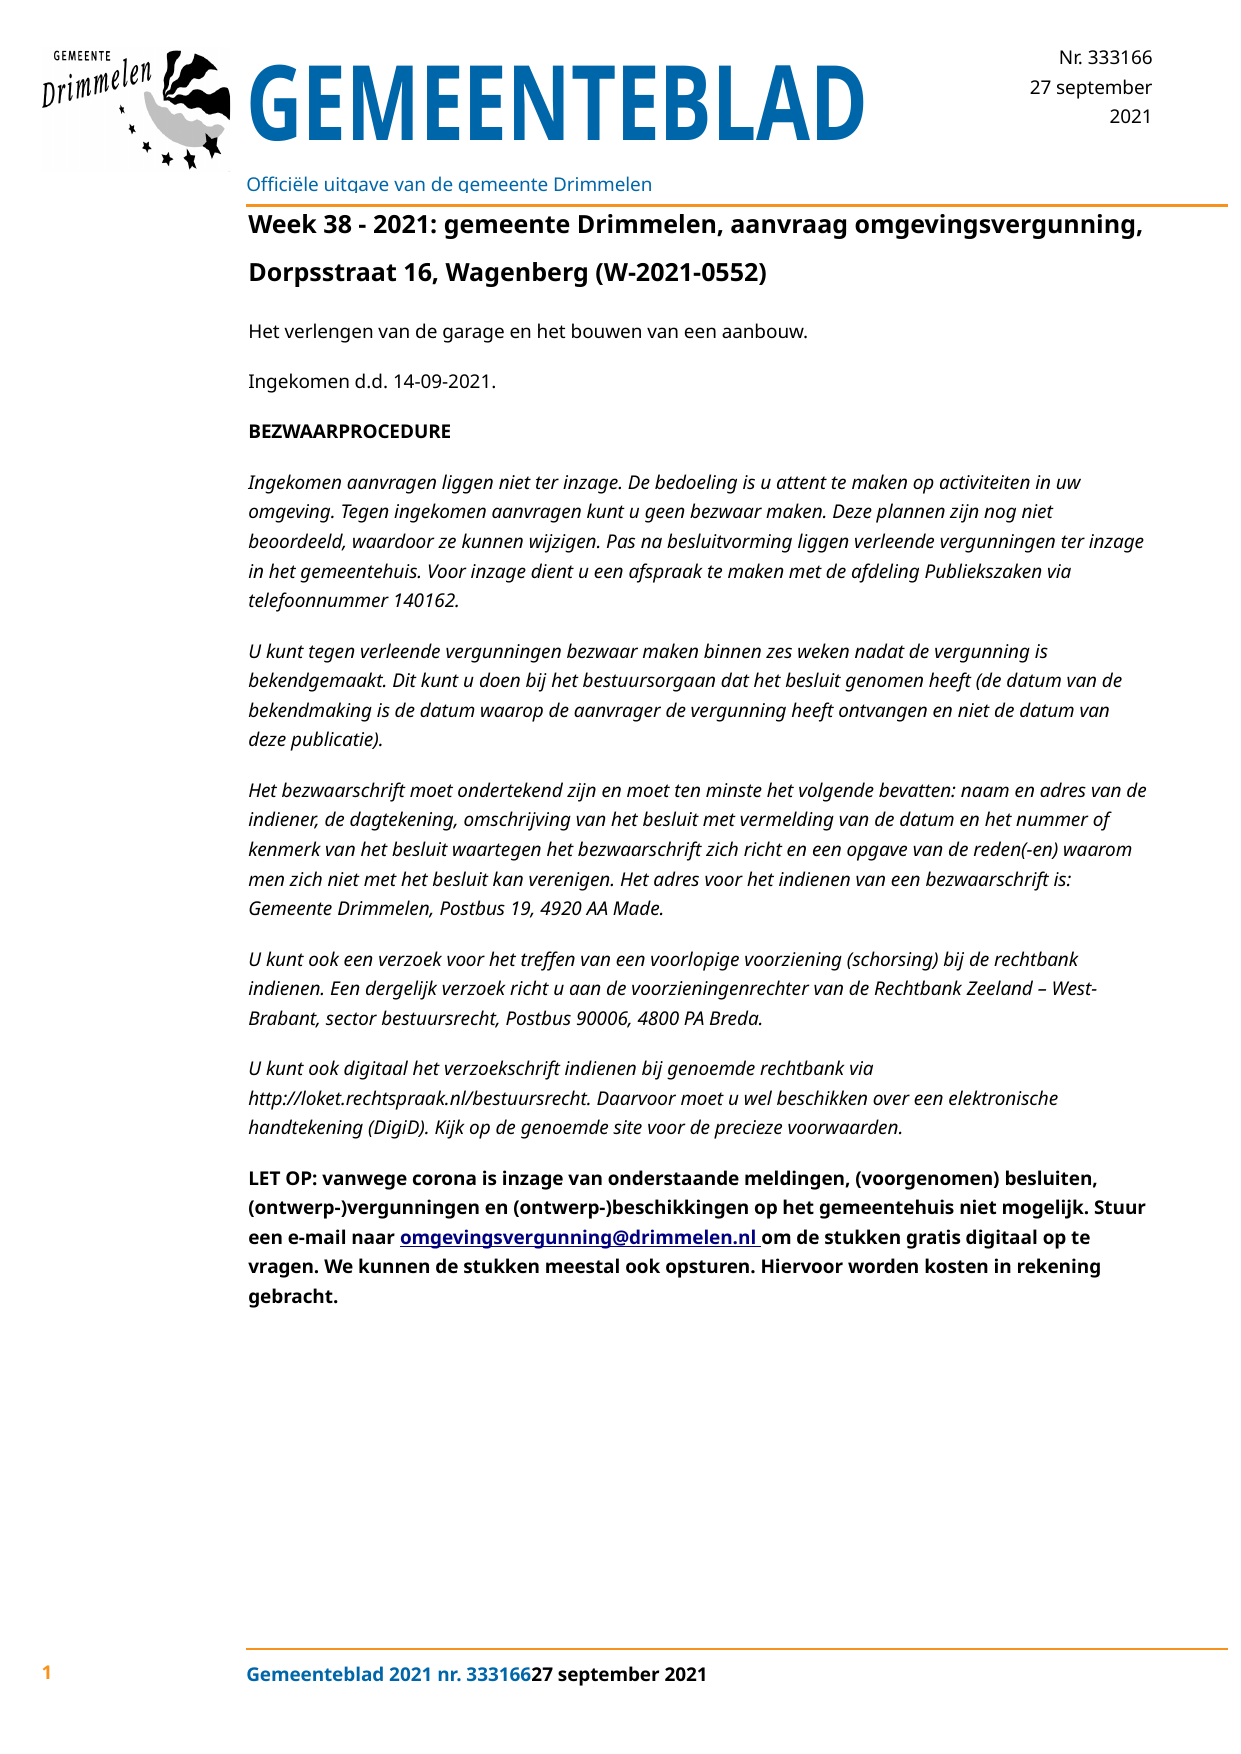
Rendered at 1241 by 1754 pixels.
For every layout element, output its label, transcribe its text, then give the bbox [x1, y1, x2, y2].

text U kunt ook digitaal het verzoekschrift indienen bij genoemde rechtbank via http://loket.rechtspraak.nl/bestuursrecht. Daarvoor moet u wel beschikken over een elektronische handtekening (DigiD). Kijk op de genoemde site voor de precieze voorwaarden. [248, 1055, 1152, 1140]
text U kunt tegen verleende vergunningen bezwaar maken binnen zes weken nadat de vergunning is bekendgemaakt. Dit kunt u doen bij het bestuursorgaan dat het besluit genomen heeft (de datum van de bekendmaking is de datum waarop de aanvrager de vergunning heeft ontvangen en niet de datum van deze publicatie). [248, 638, 1152, 752]
text Het verlengen van de garage en het bouwen van een aanbouw. [248, 318, 1152, 344]
text LET OP: vanwege corona is inzage van onderstaande meldingen, (voorgenomen) besluiten, (ontwerp-)vergunningen en (ontwerp-)beschikkingen op het gemeentehuis niet mogelijk. Stuur een e-mail naar omgevingsvergunning@drimmelen.nl om de stukken gratis digitaal op te vragen. We kunnen de stukken meestal ook opsturen. Hiervoor worden kosten in rekening gebracht. [248, 1165, 1152, 1309]
picture [41, 47, 231, 172]
text Het bezwaarschrift moet ondertekend zijn en moet ten minste het volgende bevatten: naam en adres van de indiener, de dagtekening, omschrijving van het besluit met vermelding van de datum en het nummer of kenmerk van het besluit waartegen het bezwaarschrift zich richt en een opgave van de reden(-en) waarom men zich niet met het besluit kan verenigen. Het adres voor het indienen van een bezwaarschrift is: Gemeente Drimmelen, Postbus 19, 4920 AA Made. [248, 777, 1152, 921]
text Ingekomen d.d. 14-09-2021. [248, 368, 1152, 394]
text Week 38 - 2021: gemeente Drimmelen, aanvraag omgevingsvergunning, Dorpsstraat 16, Wagenberg (W-2021-0552) [248, 207, 1152, 288]
text Ingekomen aanvragen liggen niet ter inzage. De bedoeling is u attent te maken op activiteiten in uw omgeving. Tegen ingekomen aanvragen kunt u geen bezwaar maken. Deze plannen zijn nog niet beoordeeld, waardoor ze kunnen wijzigen. Pas na besluitvorming liggen verleende vergunningen ter inzage in het gemeentehuis. Voor inzage dient u een afspraak te maken met de afdeling Publiekszaken via telefoonnummer 140162. [248, 469, 1152, 613]
text BEZWAARPROCEDURE [248, 419, 1152, 444]
text U kunt ook een verzoek voor het treffen van een voorlopige voorziening (schorsing) bij de rechtbank indienen. Een dergelijk verzoek richt u aan de voorzieningenrechter van de Rechtbank Zeeland – West-Brabant, sector bestuursrecht, Postbus 90006, 4800 PA Breda. [248, 946, 1152, 1031]
